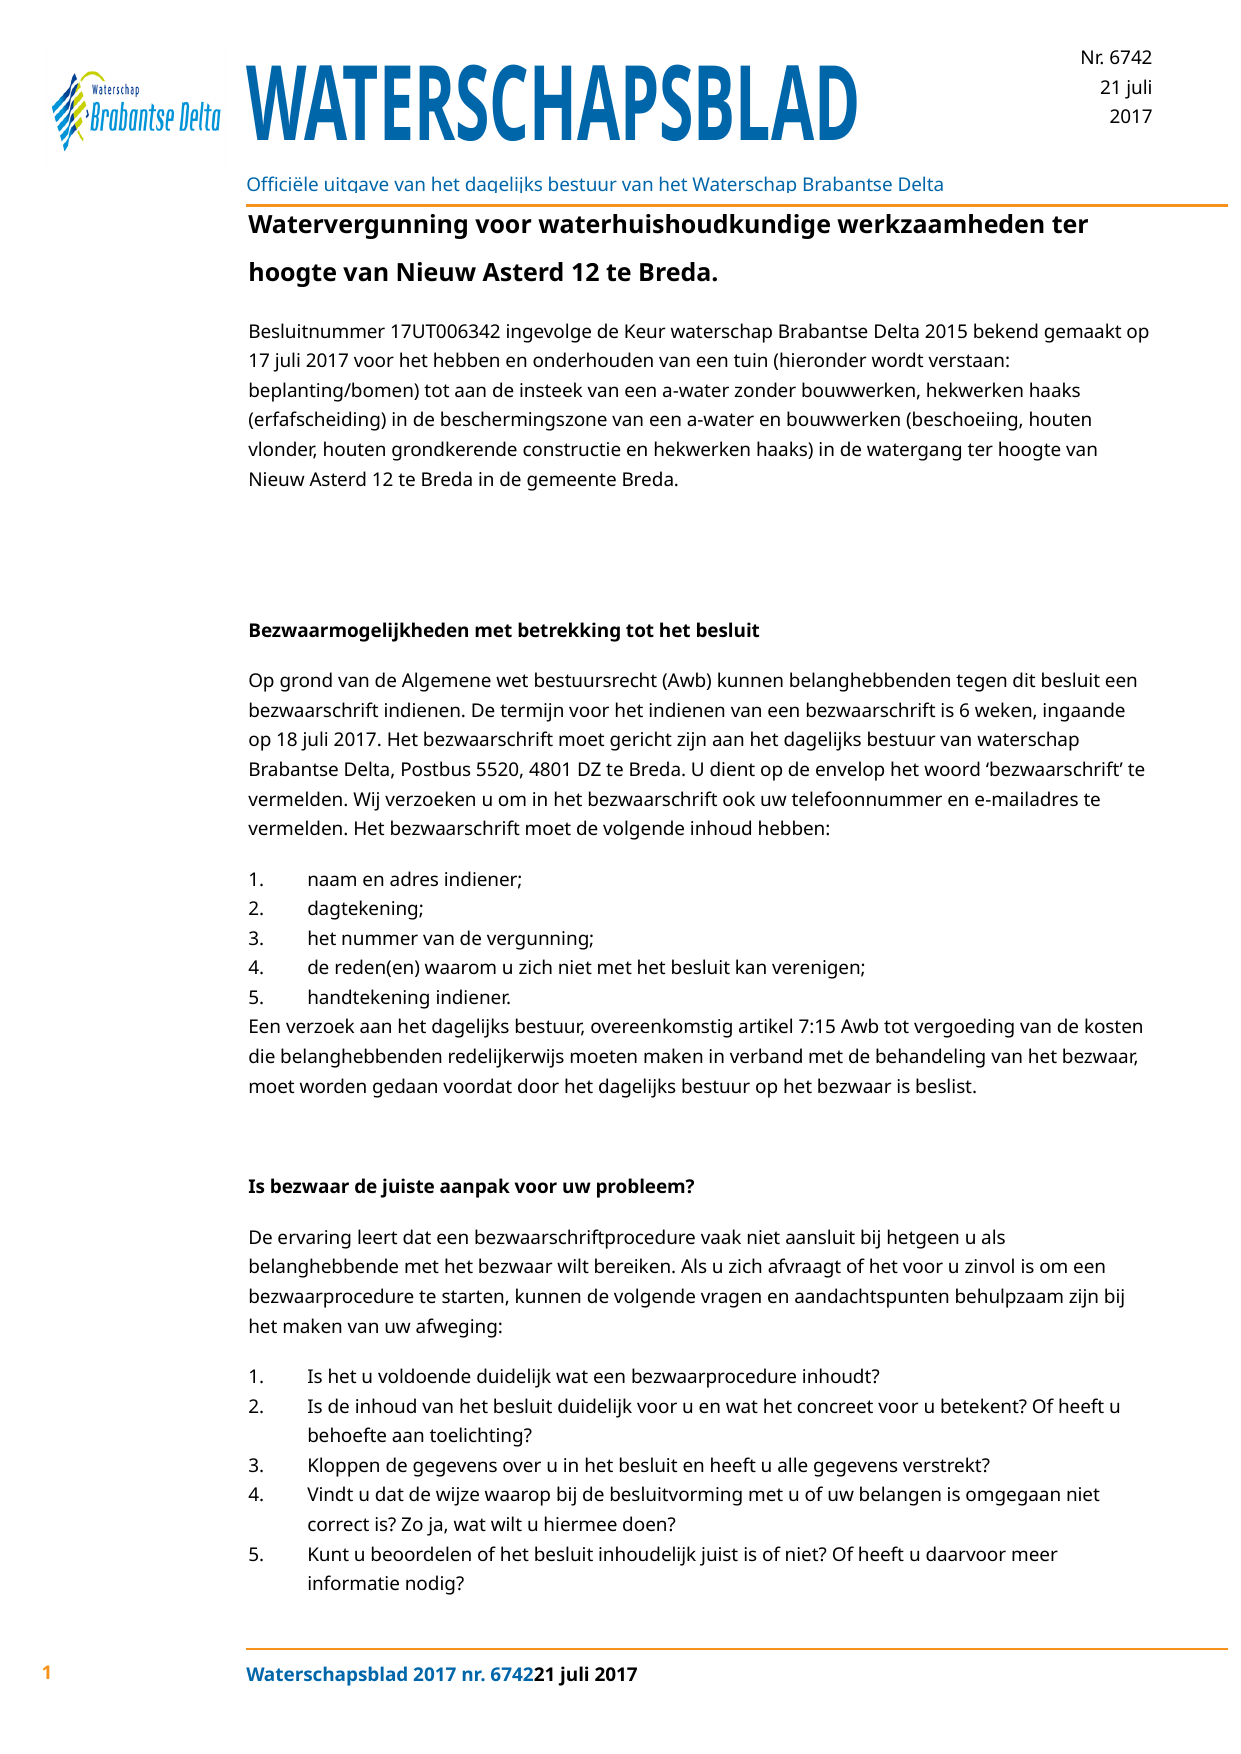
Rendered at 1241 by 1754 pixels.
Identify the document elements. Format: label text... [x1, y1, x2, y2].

list de reden(en) waarom u zich niet met het besluit kan verenigen; [248, 954, 1152, 980]
text Op grond van de Algemene wet bestuursrecht (Awb) kunnen belanghebbenden tegen dit besluit een bezwaarschrift indienen. De termijn voor het indienen van een bezwaarschrift is 6 weken, ingaande op 18 juli 2017. Het bezwaarschrift moet gericht zijn aan het dagelijks bestuur van waterschap Brabantse Delta, Postbus 5520, 4801 DZ te Breda. U dient op de envelop het woord ‘bezwaarschrift’ te vermelden. Wij verzoeken u om in het bezwaarschrift ook uw telefoonnummer en e‑mailadres te vermelden. Het bezwaarschrift moet de volgende inhoud hebben: [248, 667, 1152, 841]
list Vindt u dat de wijze waarop bij de besluitvorming met u of uw belangen is omgegaan niet correct is? Zo ja, wat wilt u hiermee doen? [248, 1482, 1152, 1537]
list Kloppen de gegevens over u in het besluit en heeft u alle gegevens verstrekt? [248, 1452, 1152, 1478]
list het nummer van de vergunning; [248, 925, 1152, 951]
list Is de inhoud van het besluit duidelijk voor u en wat het concreet voor u betekent? Of heeft u behoefte aan toelichting? [248, 1393, 1152, 1448]
list naam en adres indiener; [248, 866, 1152, 892]
list Is het u voldoende duidelijk wat een bezwaarprocedure inhoudt? [248, 1363, 1152, 1389]
text Besluitnummer 17UT006342 ingevolge de Keur waterschap Brabantse Delta 2015 bekend gemaakt op 17 juli 2017 voor het hebben en onderhouden van een tuin (hieronder wordt verstaan: beplanting/bomen) tot aan de insteek van een a-water zonder bouwwerken, hekwerken haaks (erfafscheiding) in de beschermingszone van een a-water en bouwwerken (beschoeiing, houten vlonder, houten grondkerende constructie en hekwerken haaks) in de watergang ter hoogte van Nieuw Asterd 12 te Breda in de gemeente Breda. [248, 318, 1152, 492]
text Een verzoek aan het dagelijks bestuur, overeenkomstig artikel 7:15 Awb tot vergoeding van de kosten die belanghebbenden redelijkerwijs moeten maken in verband met de behandeling van het bezwaar, moet worden gedaan voordat door het dagelijks bestuur op het bezwaar is beslist. [248, 1014, 1152, 1099]
picture [41, 47, 231, 172]
list Kunt u beoordelen of het besluit inhoudelijk juist is of niet? Of heeft u daarvoor meer informatie nodig? [248, 1541, 1152, 1596]
text Is bezwaar de juiste aanpak voor uw probleem? [248, 1174, 1152, 1199]
text Bezwaarmogelijkheden met betrekking tot het besluit [248, 617, 1152, 643]
list dagtekening; [248, 895, 1152, 921]
list handtekening indiener. [248, 984, 1152, 1010]
text De ervaring leert dat een bezwaarschriftprocedure vaak niet aansluit bij hetgeen u als belanghebbende met het bezwaar wilt bereiken. Als u zich afvraagt of het voor u zinvol is om een bezwaarprocedure te starten, kunnen de volgende vragen en aandachtspunten behulpzaam zijn bij het maken van uw afweging: [248, 1224, 1152, 1339]
text Watervergunning voor waterhuishoudkundige werkzaamheden ter hoogte van Nieuw Asterd 12 te Breda. [248, 207, 1152, 288]
